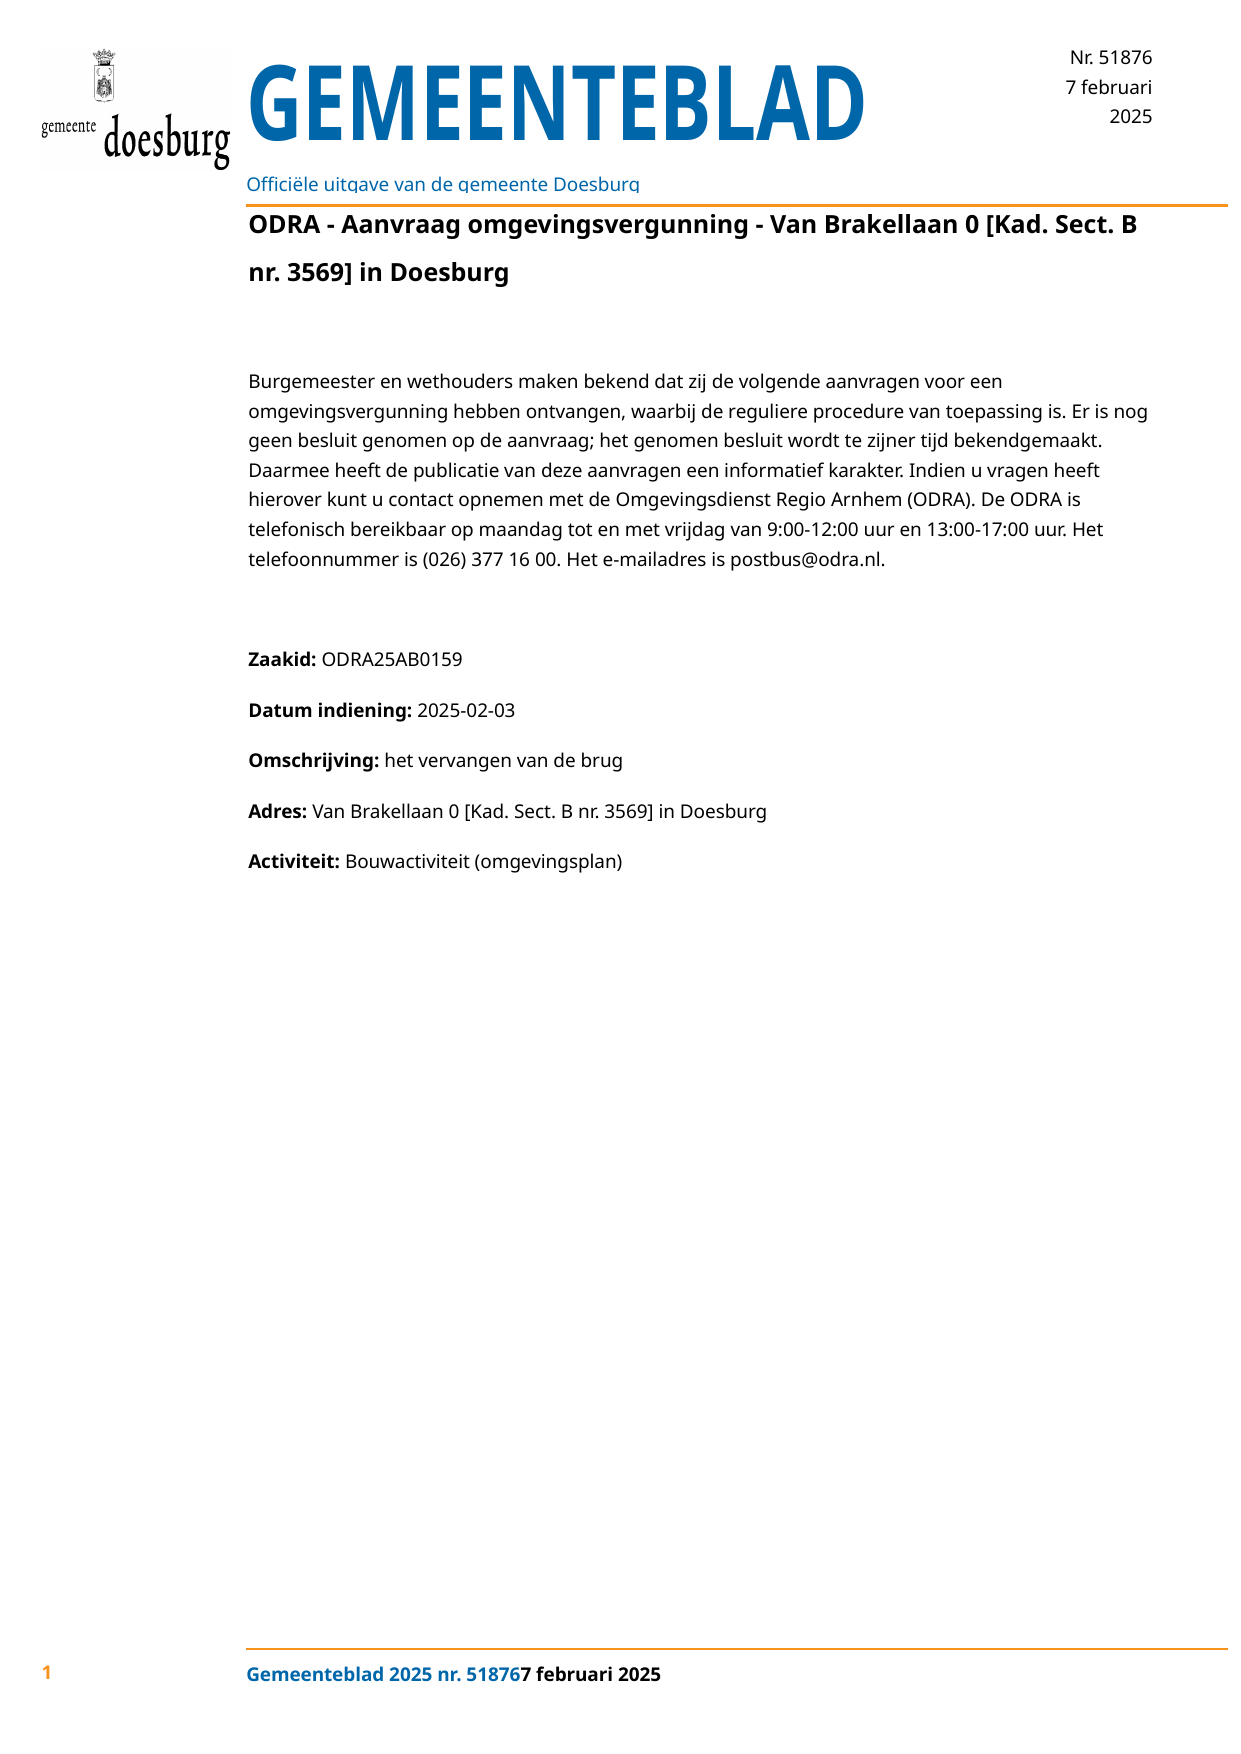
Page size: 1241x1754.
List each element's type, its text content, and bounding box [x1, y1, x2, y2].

text Omschrijving: het vervangen van de brug [248, 747, 1152, 773]
text Zaakid: ODRA25AB0159 [248, 647, 1152, 672]
text Activiteit: Bouwactiviteit (omgevingsplan) [248, 848, 1152, 874]
text Datum indiening: 2025-02-03 [248, 697, 1152, 723]
text Burgemeester en wethouders maken bekend dat zij de volgende aanvragen voor een omgevingsvergunning hebben ontvangen, waarbij de reguliere procedure van toepassing is. Er is nog geen besluit genomen op de aanvraag; het genomen besluit wordt te zijner tijd bekendgemaakt. Daarmee heeft de publicatie van deze aanvragen een informatief karakter. Indien u vragen heeft hierover kunt u contact opnemen met de Omgevingsdienst Regio Arnhem (ODRA). De ODRA is telefonisch bereikbaar op maandag tot en met vrijdag van 9:00-12:00 uur en 13:00-17:00 uur. Het telefoonnummer is (026) 377 16 00. Het e-mailadres is postbus@odra.nl. [248, 368, 1152, 572]
text Adres: Van Brakellaan 0 [Kad. Sect. B nr. 3569] in Doesburg [248, 798, 1152, 824]
text ODRA - Aanvraag omgevingsvergunning - Van Brakellaan 0 [Kad. Sect. B nr. 3569] in Doesburg [248, 207, 1152, 288]
picture [41, 47, 231, 172]
